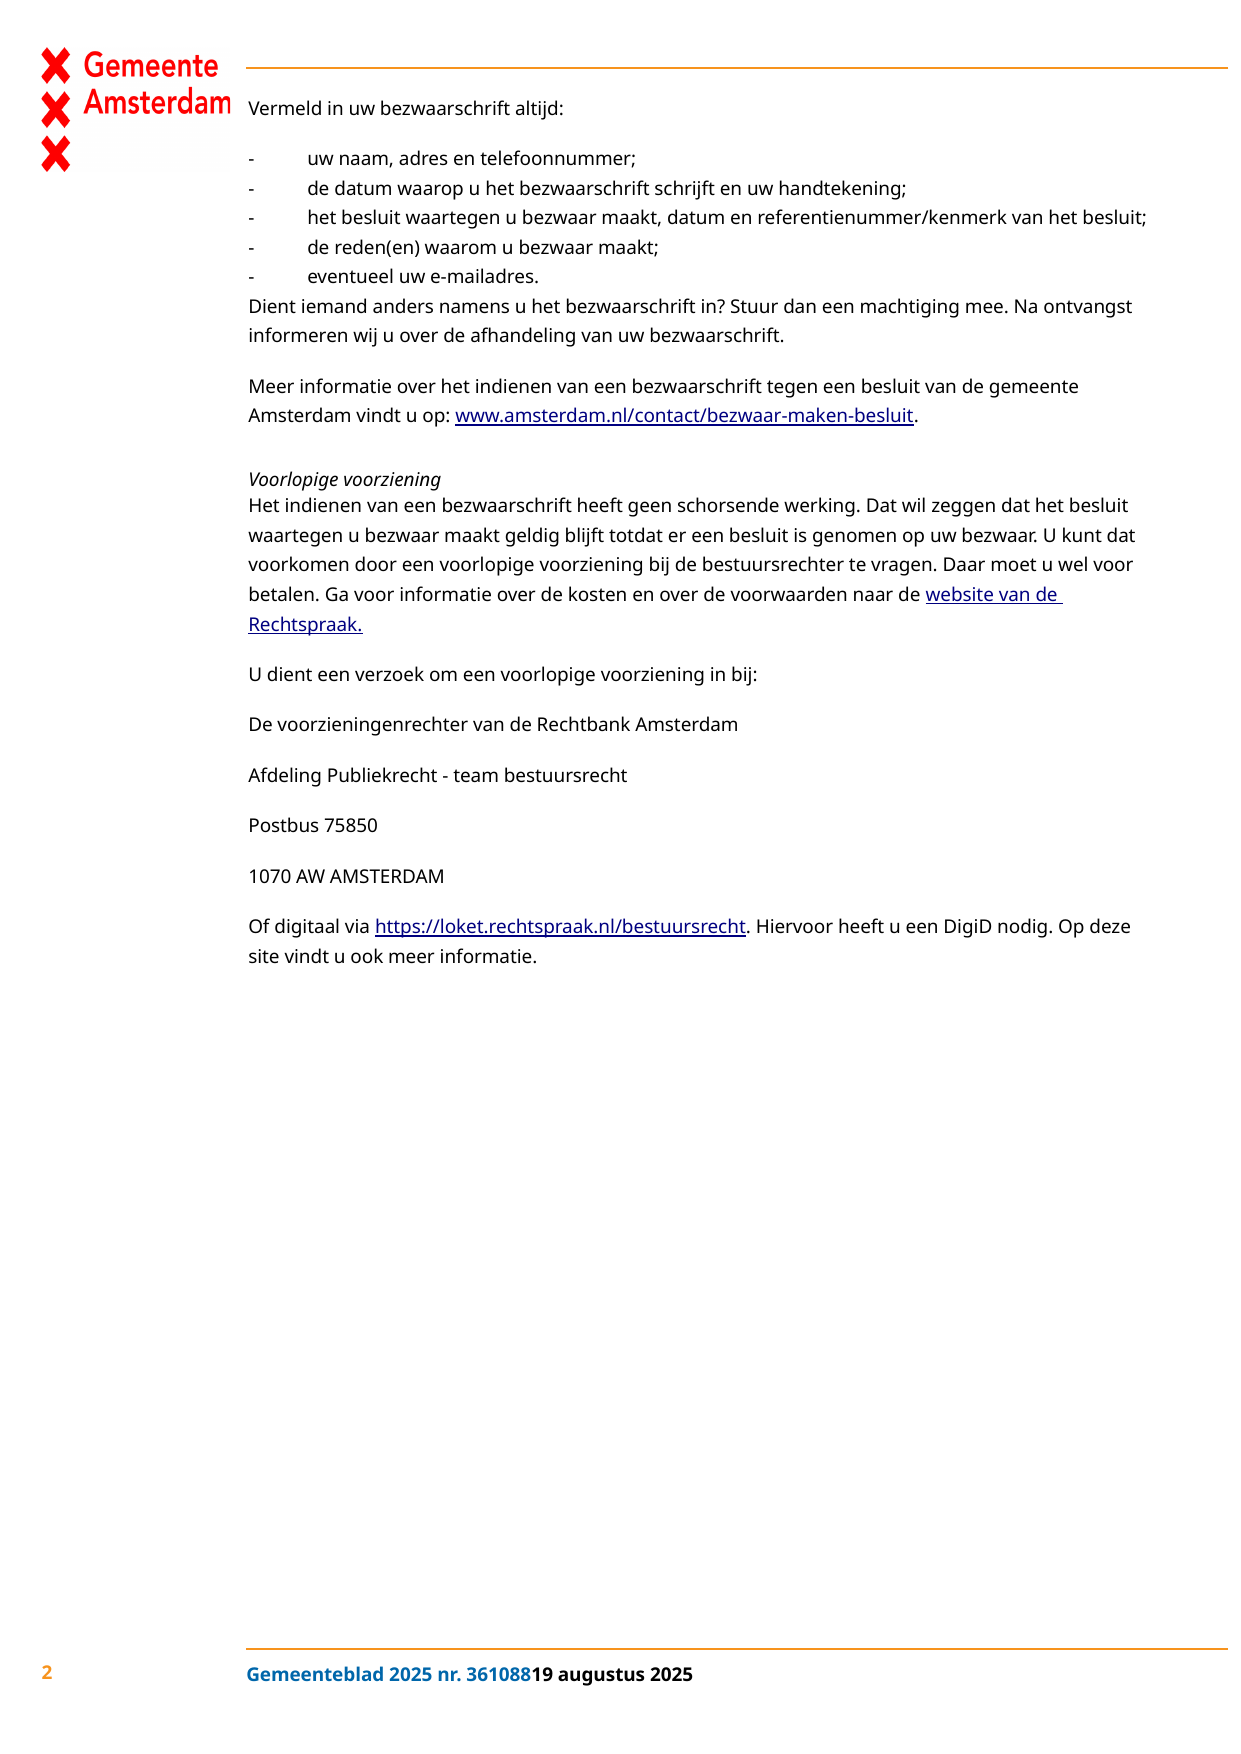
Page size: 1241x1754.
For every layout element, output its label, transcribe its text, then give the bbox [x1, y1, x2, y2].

text Voorlopige voorziening [248, 467, 1152, 492]
list het besluit waartegen u bezwaar maakt, datum en referentienummer/kenmerk van het besluit; [248, 204, 1152, 230]
text Het indienen van een bezwaarschrift heeft geen schorsende werking. Dat wil zeggen dat het besluit waartegen u bezwaar maakt geldig blijft totdat er een besluit is genomen op uw bezwaar. U kunt dat voorkomen door een voorlopige voorziening bij de bestuursrechter te vragen. Daar moet u wel voor betalen. Ga voor informatie over de kosten en over de voorwaarden naar de website van de Rechtspraak. [248, 492, 1152, 636]
text Dient iemand anders namens u het bezwaarschrift in? Stuur dan een machtiging mee. Na ontvangst informeren wij u over de afhandeling van uw bezwaarschrift. [248, 293, 1152, 348]
text De voorzieningenrechter van de Rechtbank Amsterdam [248, 712, 1152, 737]
list eventueel uw e-mailadres. [248, 263, 1152, 289]
list de datum waarop u het bezwaarschrift schrijft en uw handtekening; [248, 175, 1152, 201]
text U dient een verzoek om een voorlopige voorziening in bij: [248, 661, 1152, 687]
text Postbus 75850 [248, 812, 1152, 838]
text Vermeld in uw bezwaarschrift altijd: [248, 95, 1152, 121]
picture [41, 47, 231, 172]
list de reden(en) waarom u bezwaar maakt; [248, 234, 1152, 260]
text Afdeling Publiekrecht - team bestuursrecht [248, 762, 1152, 788]
text Of digitaal via https://loket.rechtspraak.nl/bestuursrecht. Hiervoor heeft u een DigiD nodig. Op deze site vindt u ook meer informatie. [248, 913, 1152, 968]
text Meer informatie over het indienen van een bezwaarschrift tegen een besluit van de gemeente Amsterdam vindt u op: www.amsterdam.nl/contact/bezwaar-maken-besluit. [248, 373, 1152, 428]
text 1070 AW AMSTERDAM [248, 863, 1152, 888]
list uw naam, adres en telefoonnummer; [248, 145, 1152, 171]
